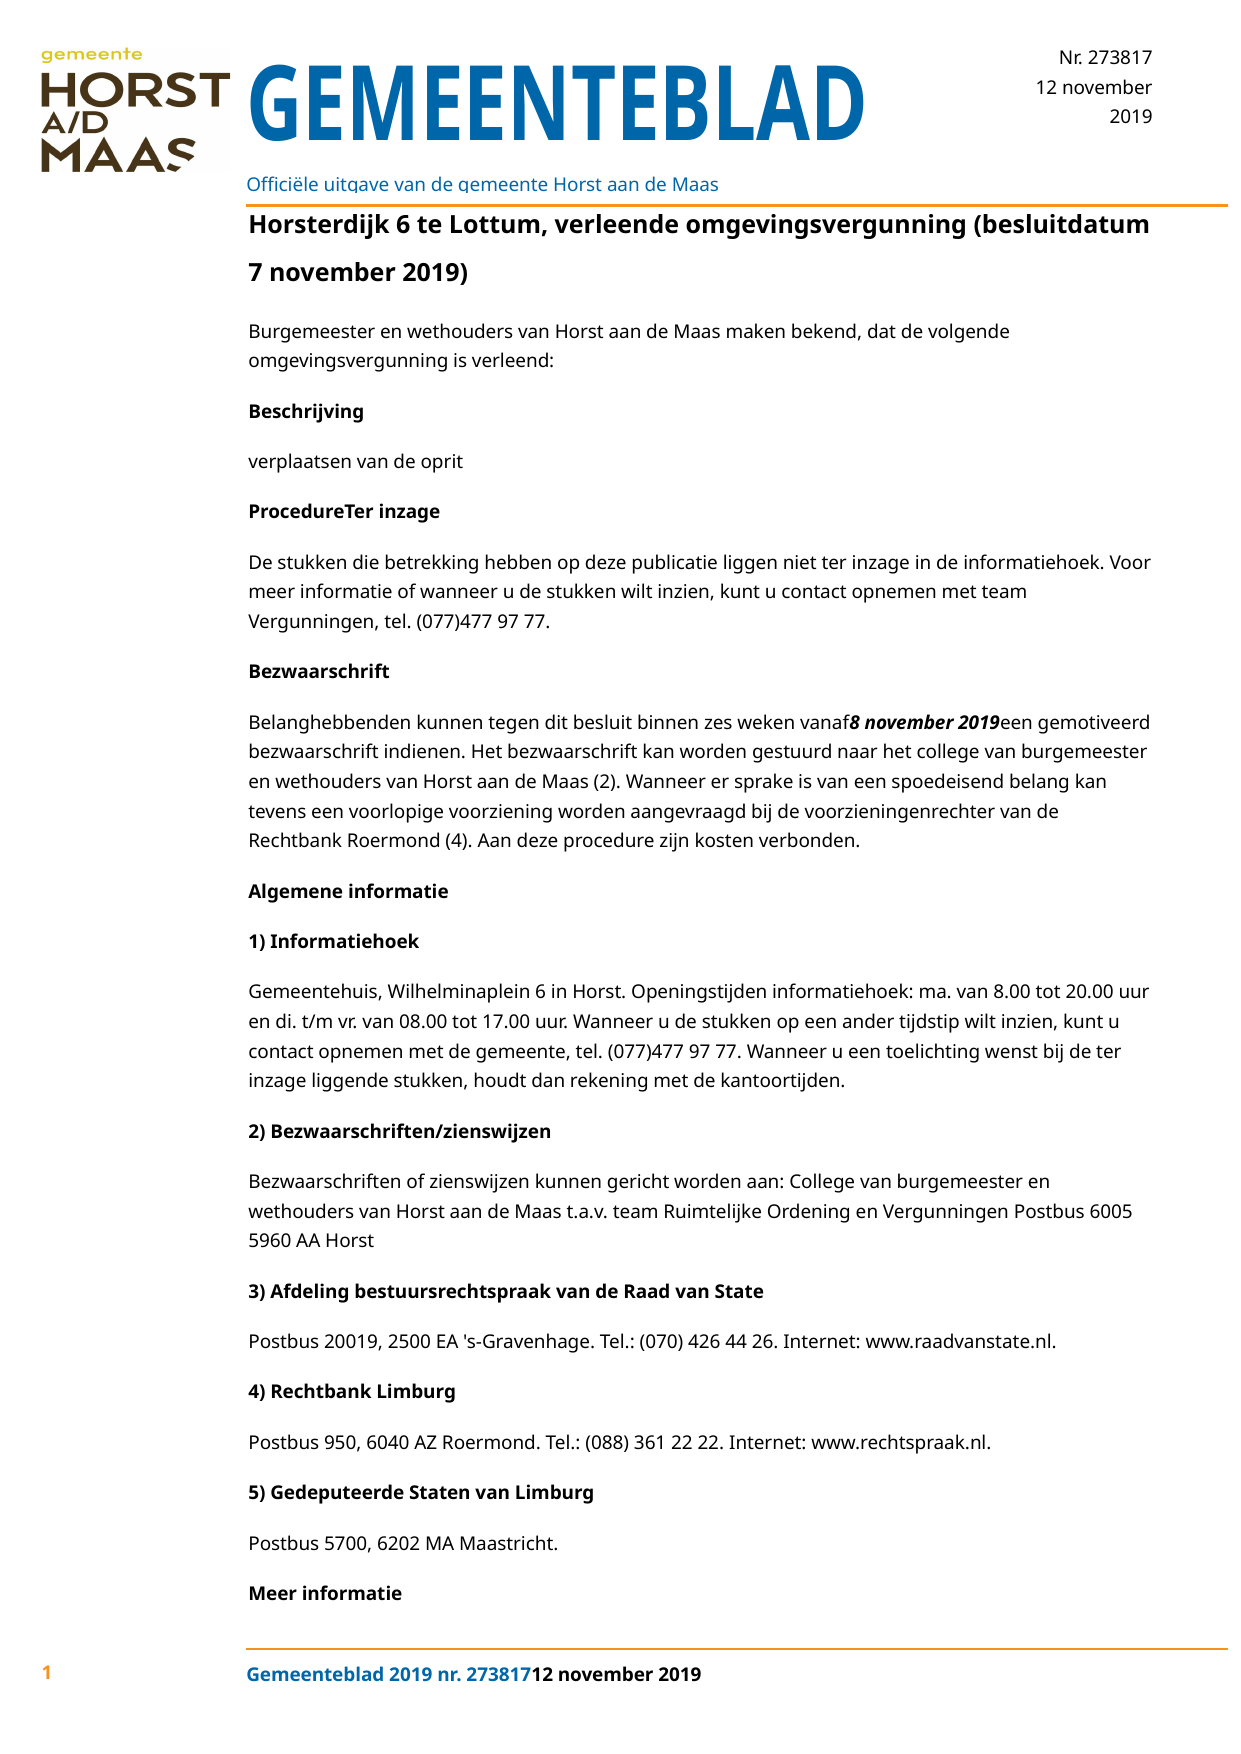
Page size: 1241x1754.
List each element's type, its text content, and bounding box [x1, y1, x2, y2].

text 3) Afdeling bestuursrechtspraak van de Raad van State [248, 1278, 1152, 1304]
text De stukken die betrekking hebben op deze publicatie liggen niet ter inzage in de informatiehoek. Voor meer informatie of wanneer u de stukken wilt inzien, kunt u contact opnemen met team Vergunningen, tel. (077)477 97 77. [248, 549, 1152, 634]
picture [41, 47, 231, 172]
text Belanghebbenden kunnen tegen dit besluit binnen zes weken vanaf8 november 2019een gemotiveerd bezwaarschrift indienen. Het bezwaarschrift kan worden gestuurd naar het college van burgemeester en wethouders van Horst aan de Maas (2). Wanneer er sprake is van een spoedeisend belang kan tevens een voorlopige voorziening worden aangevraagd bij de voorzieningenrechter van de Rechtbank Roermond (4). Aan deze procedure zijn kosten verbonden. [248, 709, 1152, 853]
text Bezwaarschrift [248, 659, 1152, 684]
text 2) Bezwaarschriften/zienswijzen [248, 1118, 1152, 1144]
text 4) Rechtbank Limburg [248, 1379, 1152, 1404]
text Bezwaarschriften of zienswijzen kunnen gericht worden aan: College van burgemeester en wethouders van Horst aan de Maas t.a.v. team Ruimtelijke Ordening en Vergunningen Postbus 6005 5960 AA Horst [248, 1168, 1152, 1253]
text Meer informatie [248, 1580, 1152, 1606]
text 5) Gedeputeerde Staten van Limburg [248, 1479, 1152, 1505]
text 1) Informatiehoek [248, 928, 1152, 954]
text ProcedureTer inzage [248, 499, 1152, 524]
text Algemene informatie [248, 878, 1152, 904]
text Postbus 5700, 6202 MA Maastricht. [248, 1530, 1152, 1556]
text Postbus 950, 6040 AZ Roermond. Tel.: (088) 361 22 22. Internet: www.rechtspraak.nl. [248, 1429, 1152, 1455]
text Gemeentehuis, Wilhelminaplein 6 in Horst. Openingstijden informatiehoek: ma. van 8.00 tot 20.00 uur en di. t/m vr. van 08.00 tot 17.00 uur. Wanneer u de stukken op een ander tijdstip wilt inzien, kunt u contact opnemen met de gemeente, tel. (077)477 97 77. Wanneer u een toelichting wenst bij de ter inzage liggende stukken, houdt dan rekening met de kantoortijden. [248, 979, 1152, 1093]
text verplaatsen van de oprit [248, 448, 1152, 474]
text Beschrijving [248, 398, 1152, 424]
text Horsterdijk 6 te Lottum, verleende omgevingsvergunning (besluitdatum 7 november 2019) [248, 207, 1152, 288]
text Postbus 20019, 2500 EA 's-Gravenhage. Tel.: (070) 426 44 26. Internet: www.raadvanstate.nl. [248, 1328, 1152, 1354]
text Burgemeester en wethouders van Horst aan de Maas maken bekend, dat de volgende omgevingsvergunning is verleend: [248, 318, 1152, 373]
